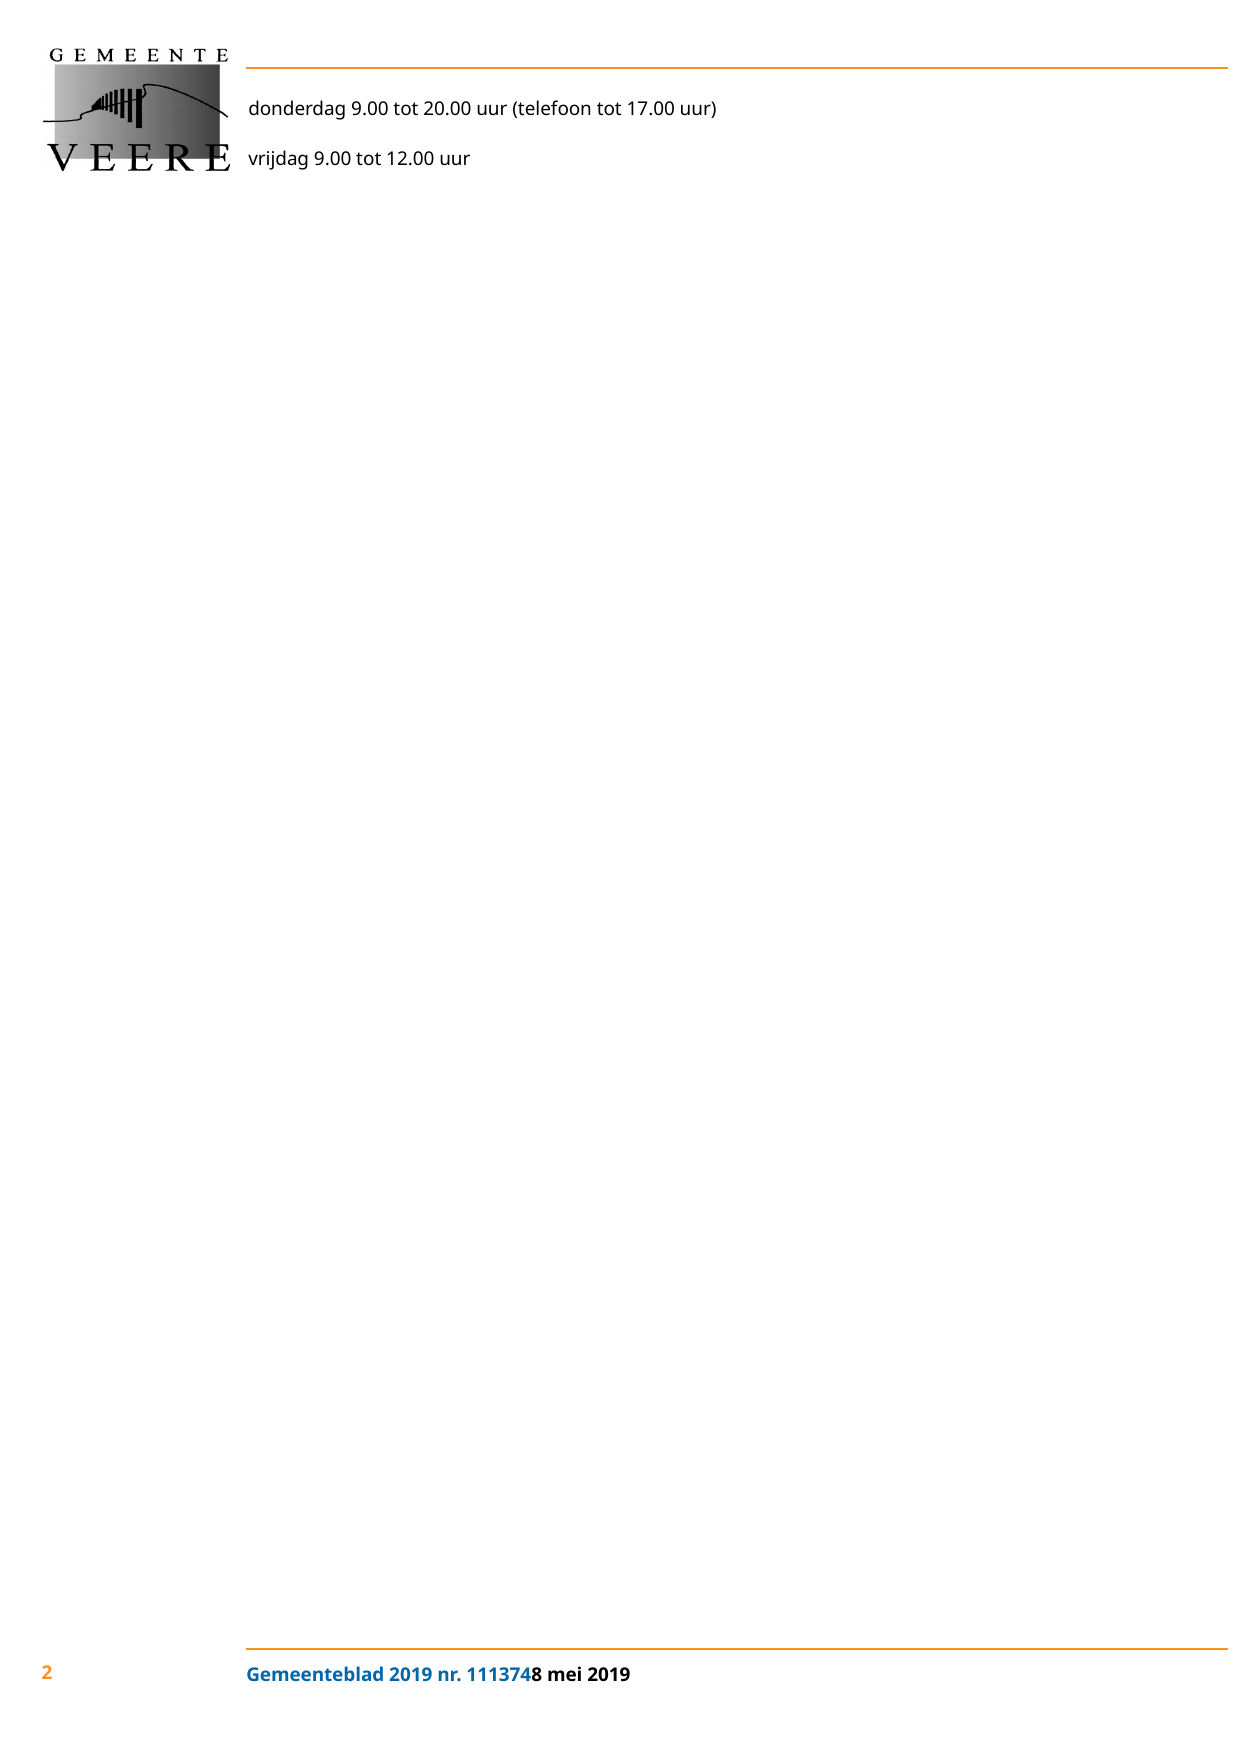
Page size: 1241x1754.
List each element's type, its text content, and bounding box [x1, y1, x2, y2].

picture [41, 47, 231, 172]
text donderdag 9.00 tot 20.00 uur (telefoon tot 17.00 uur) [248, 95, 1152, 121]
text vrijdag 9.00 tot 12.00 uur [248, 145, 1152, 171]
